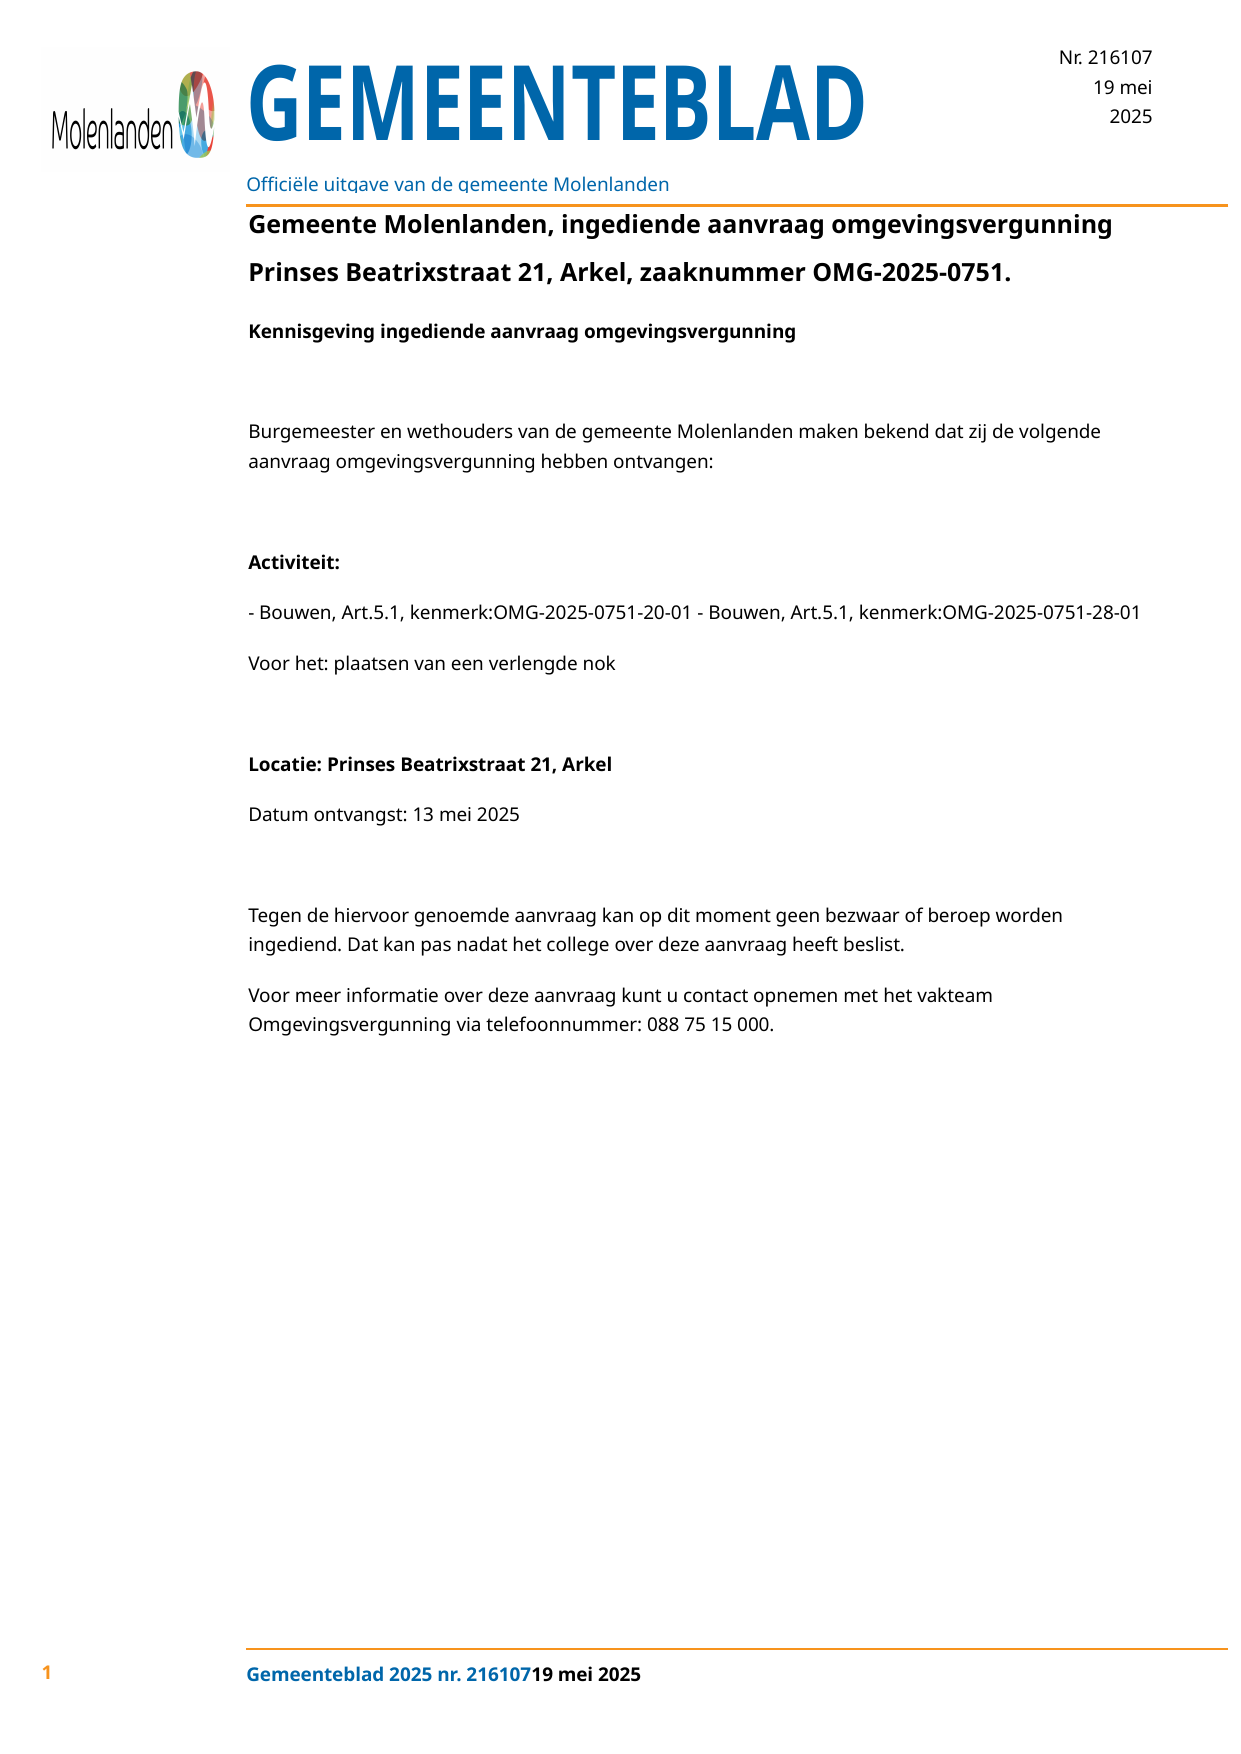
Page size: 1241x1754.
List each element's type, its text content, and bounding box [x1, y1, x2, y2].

text Activiteit: [248, 549, 1152, 575]
text Voor meer informatie over deze aanvraag kunt u contact opnemen met het vakteam Omgevingsvergunning via telefoonnummer: 088 75 15 000. [248, 982, 1152, 1037]
text - Bouwen, Art.5.1, kenmerk:OMG-2025-0751-20-01 - Bouwen, Art.5.1, kenmerk:OMG-2025-0751-28-01 [248, 599, 1152, 625]
text Gemeente Molenlanden, ingediende aanvraag omgevingsvergunning Prinses Beatrixstraat 21, Arkel, zaaknummer OMG-2025-0751. [248, 207, 1152, 288]
text Datum ontvangst: 13 mei 2025 [248, 801, 1152, 827]
text Locatie: Prinses Beatrixstraat 21, Arkel [248, 751, 1152, 777]
text Burgemeester en wethouders van de gemeente Molenlanden maken bekend dat zij de volgende aanvraag omgevingsvergunning hebben ontvangen: [248, 419, 1152, 474]
text Voor het: plaatsen van een verlengde nok [248, 650, 1152, 676]
picture [41, 47, 231, 172]
text Kennisgeving ingediende aanvraag omgevingsvergunning [248, 318, 1152, 344]
text Tegen de hiervoor genoemde aanvraag kan op dit moment geen bezwaar of beroep worden ingediend. Dat kan pas nadat het college over deze aanvraag heeft beslist. [248, 902, 1152, 957]
